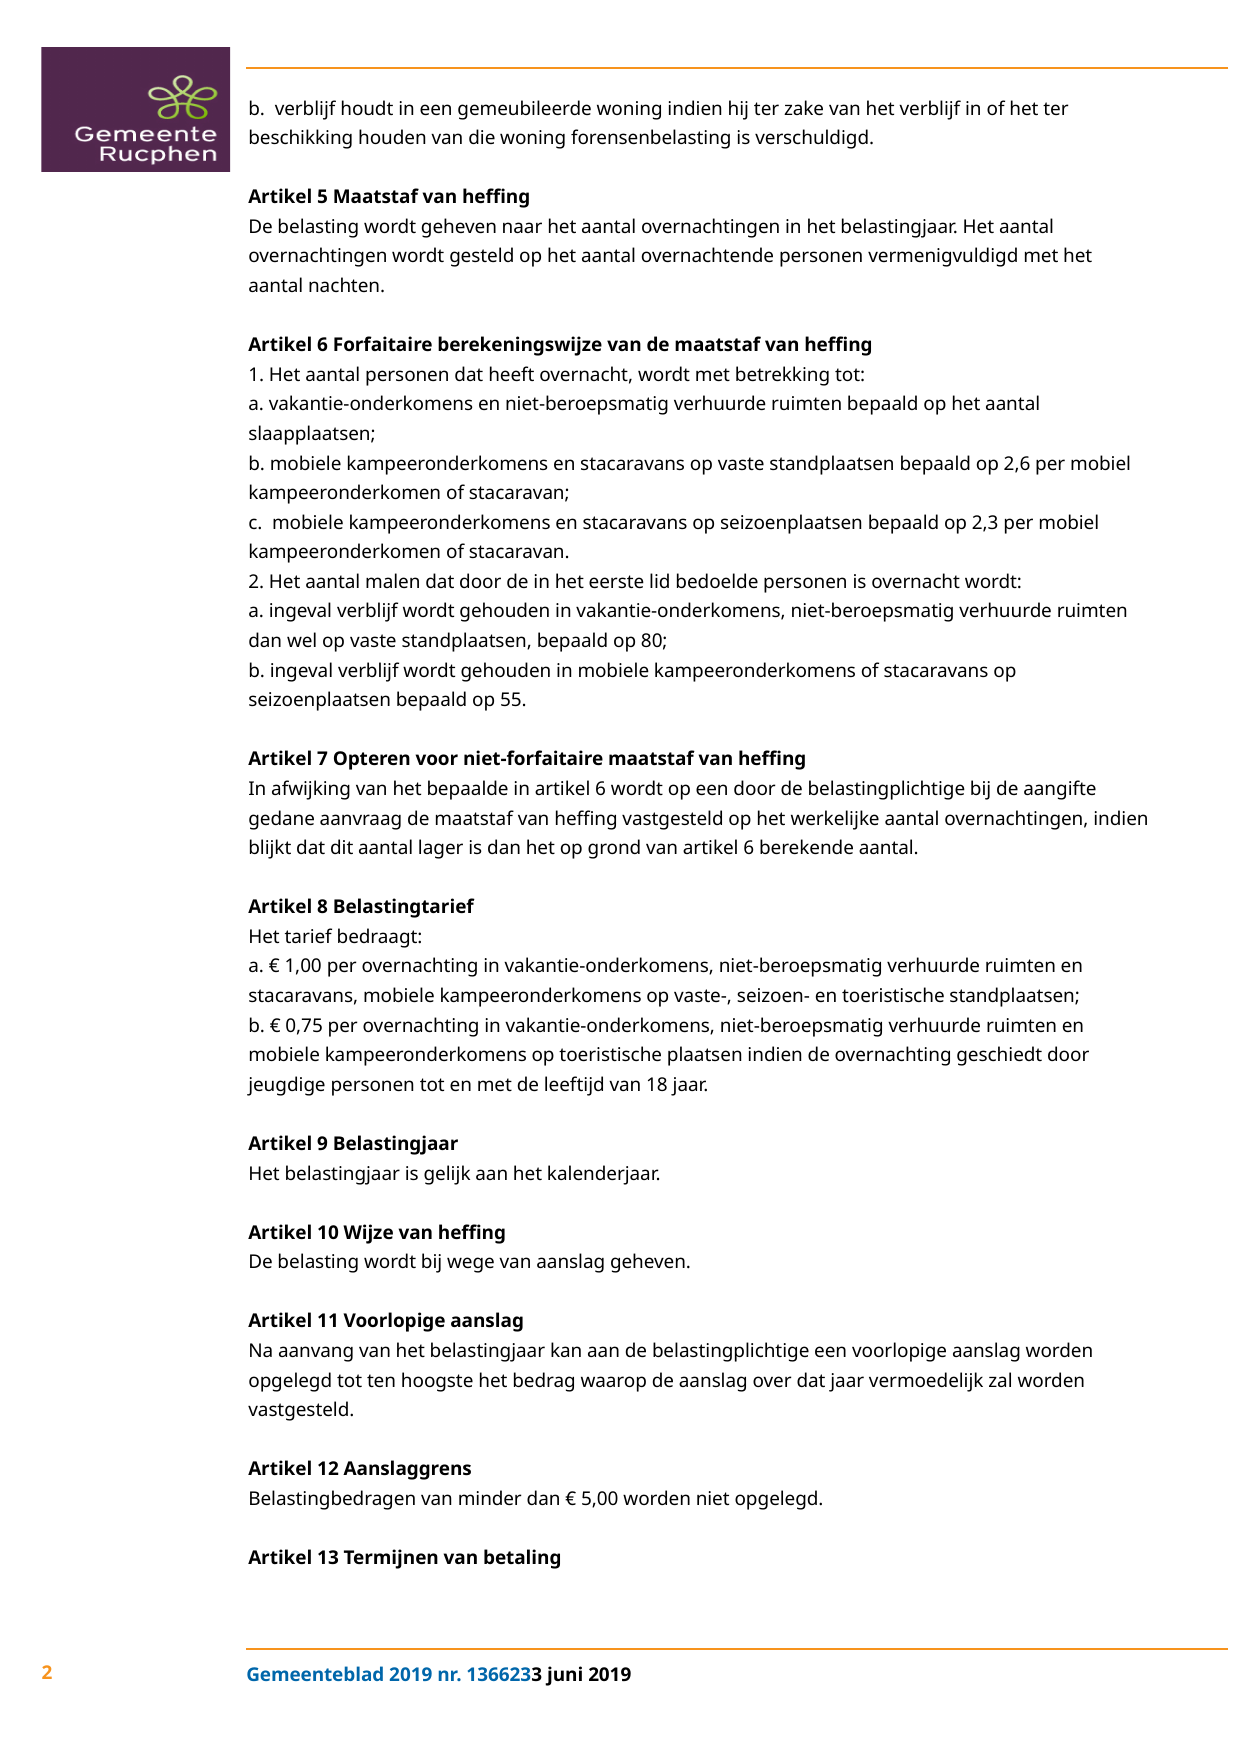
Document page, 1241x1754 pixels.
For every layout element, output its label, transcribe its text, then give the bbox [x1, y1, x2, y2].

text a. € 1,00 per overnachting in vakantie-onderkomens, niet-beroepsmatig verhuurde ruimten en stacaravans, mobiele kampeeronderkomens op vaste-, seizoen- en toeristische standplaatsen; [248, 953, 1152, 1008]
text a. vakantie-onderkomens en niet-beroepsmatig verhuurde ruimten bepaald op het aantal slaapplaatsen; [248, 391, 1152, 446]
text De belasting wordt geheven naar het aantal overnachtingen in het belastingjaar. Het aantal overnachtingen wordt gesteld op het aantal overnachtende personen vermenigvuldigd met het aantal nachten. [248, 213, 1152, 298]
text Artikel 7 Opteren voor niet-forfaitaire maatstaf van heffing [248, 746, 1152, 771]
text Artikel 9 Belastingjaar [248, 1130, 1152, 1156]
text Het tarief bedraagt: [248, 923, 1152, 949]
text Belastingbedragen van minder dan € 5,00 worden niet opgelegd. [248, 1485, 1152, 1511]
text a. ingeval verblijf wordt gehouden in vakantie-onderkomens, niet-beroepsmatig verhuurde ruimten dan wel op vaste standplaatsen, bepaald op 80; [248, 598, 1152, 653]
text b. € 0,75 per overnachting in vakantie-onderkomens, niet-beroepsmatig verhuurde ruimten en mobiele kampeeronderkomens op toeristische plaatsen indien de overnachting geschiedt door jeugdige personen tot en met de leeftijd van 18 jaar. [248, 1012, 1152, 1097]
text Artikel 5 Maatstaf van heffing [248, 183, 1152, 209]
text b. mobiele kampeeronderkomens en stacaravans op vaste standplaatsen bepaald op 2,6 per mobiel kampeeronderkomen of stacaravan; [248, 450, 1152, 505]
text c. mobiele kampeeronderkomens en stacaravans op seizoenplaatsen bepaald op 2,3 per mobiel kampeeronderkomen of stacaravan. [248, 509, 1152, 564]
text Na aanvang van het belastingjaar kan aan de belastingplichtige een voorlopige aanslag worden opgelegd tot ten hoogste het bedrag waarop de aanslag over dat jaar vermoedelijk zal worden vastgesteld. [248, 1337, 1152, 1422]
text Artikel 6 Forfaitaire berekeningswijze van de maatstaf van heffing [248, 331, 1152, 357]
picture [41, 47, 231, 172]
text Het belastingjaar is gelijk aan het kalenderjaar. [248, 1160, 1152, 1186]
text 1. Het aantal personen dat heeft overnacht, wordt met betrekking tot: [248, 361, 1152, 387]
text b. ingeval verblijf wordt gehouden in mobiele kampeeronderkomens of stacaravans op seizoenplaatsen bepaald op 55. [248, 657, 1152, 712]
text b. verblijf houdt in een gemeubileerde woning indien hij ter zake van het verblijf in of het ter beschikking houden van die woning forensenbelasting is verschuldigd. [248, 95, 1152, 150]
text Artikel 10 Wijze van heffing [248, 1219, 1152, 1245]
text In afwijking van het bepaalde in artikel 6 wordt op een door de belastingplichtige bij de aangifte gedane aanvraag de maatstaf van heffing vastgesteld op het werkelijke aantal overnachtingen, indien blijkt dat dit aantal lager is dan het op grond van artikel 6 berekende aantal. [248, 775, 1152, 860]
text Artikel 12 Aanslaggrens [248, 1456, 1152, 1481]
text 2. Het aantal malen dat door de in het eerste lid bedoelde personen is overnacht wordt: [248, 568, 1152, 594]
text Artikel 8 Belastingtarief [248, 893, 1152, 919]
text De belasting wordt bij wege van aanslag geheven. [248, 1248, 1152, 1274]
text Artikel 13 Termijnen van betaling [248, 1544, 1152, 1570]
text Artikel 11 Voorlopige aanslag [248, 1308, 1152, 1333]
